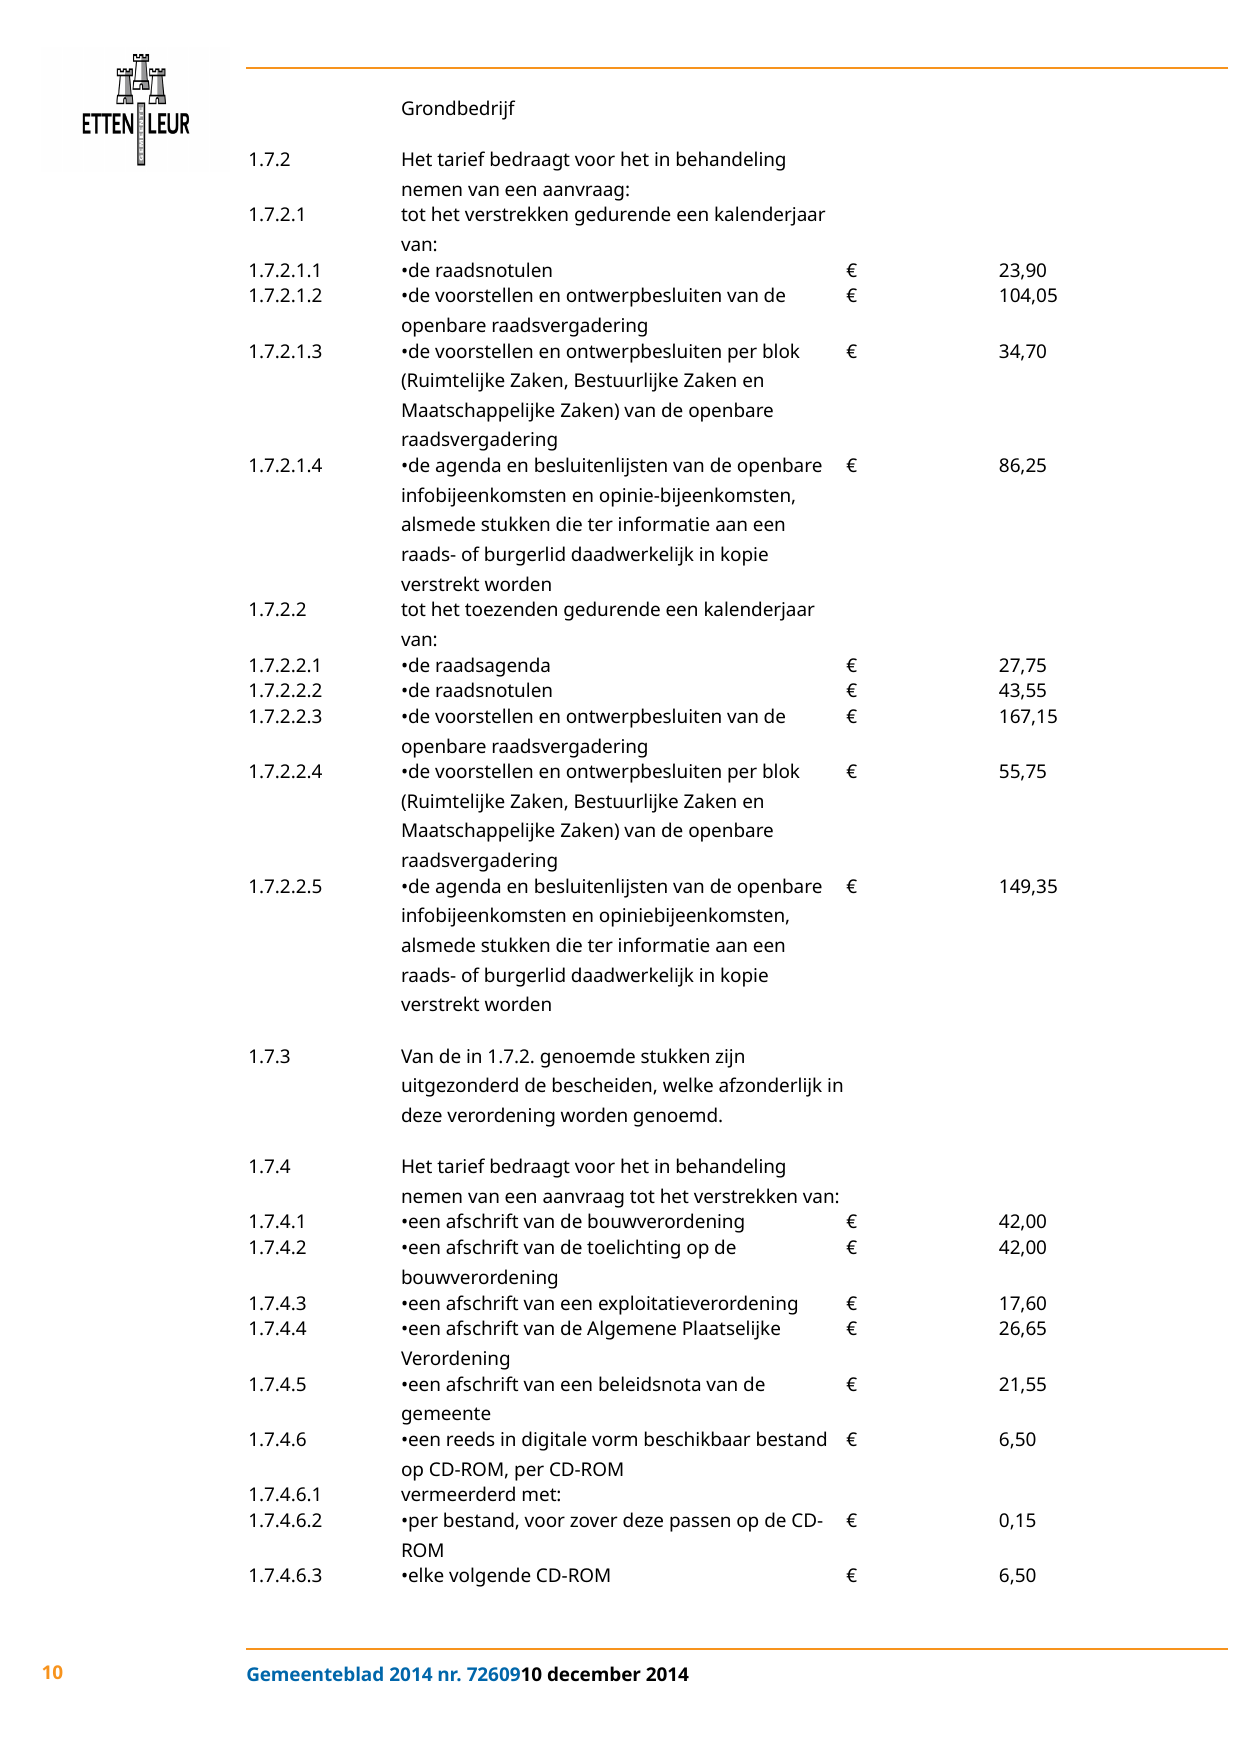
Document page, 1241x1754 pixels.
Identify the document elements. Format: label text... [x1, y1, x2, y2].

table_cell [999, 121, 1152, 146]
table_cell 1.7.2.1.1 [248, 257, 401, 283]
table_cell [846, 1128, 999, 1153]
table_cell 6,50 [999, 1563, 1152, 1588]
table_cell •de voorstellen en ontwerpbesluiten van de openbare raadsvergadering [401, 703, 846, 758]
table_cell •elke volgende CD-ROM [401, 1563, 846, 1588]
table_cell 149,35 [999, 873, 1152, 1017]
table_cell •per bestand, voor zover deze passen op de CD-ROM [401, 1507, 846, 1562]
table_cell •de voorstellen en ontwerpbesluiten van de openbare raadsvergadering [401, 283, 846, 338]
table_cell 55,75 [999, 759, 1152, 873]
table_cell 1.7.4.4 [248, 1316, 401, 1371]
table_cell [846, 146, 999, 202]
table_cell 0,15 [999, 1507, 1152, 1562]
table_cell € [846, 1290, 999, 1316]
table_cell 1.7.2.2.4 [248, 759, 401, 873]
table_cell [248, 95, 401, 121]
table_cell •de raadsnotulen [401, 257, 846, 283]
table_cell 1.7.2.1 [248, 202, 401, 257]
table_cell [846, 121, 999, 146]
table_cell 34,70 [999, 338, 1152, 452]
table_cell 1.7.2.1.4 [248, 453, 401, 596]
table_cell 167,15 [999, 703, 1152, 758]
table_cell [248, 121, 401, 146]
table_cell € [846, 453, 999, 596]
table_cell € [846, 1426, 999, 1481]
table_cell tot het verstrekken gedurende een kalenderjaar van: [401, 202, 846, 257]
table_cell € [846, 873, 999, 1017]
table_cell [846, 95, 999, 121]
table_cell 1.7.4.6.1 [248, 1481, 401, 1507]
table_cell [401, 1017, 846, 1043]
table_cell € [846, 1563, 999, 1588]
table_cell •de voorstellen en ontwerpbesluiten per blok (Ruimtelijke Zaken, Bestuurlijke Zaken en Maatschappelijke Zaken) van de openbare raadsvergadering [401, 338, 846, 452]
table_cell 1.7.3 [248, 1043, 401, 1128]
table_cell •een afschrift van de bouwverordening [401, 1209, 846, 1234]
picture [41, 47, 231, 172]
table_cell •een afschrift van een beleidsnota van de gemeente [401, 1371, 846, 1426]
table_cell Van de in 1.7.2. genoemde stukken zijn uitgezonderd de bescheiden, welke afzonderlijk in deze verordening worden genoemd. [401, 1043, 846, 1128]
table_cell [999, 1017, 1152, 1043]
table_cell 1.7.2.2.2 [248, 678, 401, 703]
table_cell 1.7.2.2.1 [248, 652, 401, 677]
table_cell 1.7.4.2 [248, 1235, 401, 1290]
table_cell [999, 1481, 1152, 1507]
table_cell [846, 202, 999, 257]
table_cell 1.7.4.1 [248, 1209, 401, 1234]
table_cell € [846, 652, 999, 677]
table_cell [999, 95, 1152, 121]
table_cell [999, 1128, 1152, 1153]
table_cell •de agenda en besluitenlijsten van de openbare infobijeenkomsten en opinie-bijeenkomsten, alsmede stukken die ter informatie aan een raads- of burgerlid daadwerkelijk in kopie verstrekt worden [401, 453, 846, 596]
table_cell € [846, 338, 999, 452]
table_cell •een reeds in digitale vorm beschikbaar bestand op CD-ROM, per CD-ROM [401, 1426, 846, 1481]
table_cell 1.7.4.6.3 [248, 1563, 401, 1588]
table_cell 1.7.2.2.5 [248, 873, 401, 1017]
table_cell •de raadsagenda [401, 652, 846, 677]
table_cell [846, 1481, 999, 1507]
table_cell •de voorstellen en ontwerpbesluiten per blok (Ruimtelijke Zaken, Bestuurlijke Zaken en Maatschappelijke Zaken) van de openbare raadsvergadering [401, 759, 846, 873]
table_cell € [846, 678, 999, 703]
table_cell 1.7.4.3 [248, 1290, 401, 1316]
table_cell 1.7.4.5 [248, 1371, 401, 1426]
table_cell [999, 1154, 1152, 1209]
table_cell € [846, 1209, 999, 1234]
table_cell [999, 596, 1152, 652]
table_cell [248, 1017, 401, 1043]
table_cell [999, 146, 1152, 202]
table_cell 104,05 [999, 283, 1152, 338]
table_cell •een afschrift van de toelichting op de bouwverordening [401, 1235, 846, 1290]
table_cell 86,25 [999, 453, 1152, 596]
table_cell € [846, 703, 999, 758]
table_cell •de raadsnotulen [401, 678, 846, 703]
table_cell vermeerderd met: [401, 1481, 846, 1507]
table_cell [401, 121, 846, 146]
table_cell 43,55 [999, 678, 1152, 703]
table_cell € [846, 1316, 999, 1371]
table_cell •een afschrift van de Algemene Plaatselijke Verordening [401, 1316, 846, 1371]
table_cell € [846, 257, 999, 283]
table_cell € [846, 1507, 999, 1562]
table_cell [401, 1128, 846, 1153]
table_cell [999, 202, 1152, 257]
table_cell € [846, 1235, 999, 1290]
table_cell € [846, 283, 999, 338]
table_cell 21,55 [999, 1371, 1152, 1426]
table_cell 1.7.4.6 [248, 1426, 401, 1481]
table_cell 42,00 [999, 1209, 1152, 1234]
table_cell Het tarief bedraagt voor het in behandeling nemen van een aanvraag: [401, 146, 846, 202]
table_cell € [846, 1371, 999, 1426]
table_cell 1.7.2.1.2 [248, 283, 401, 338]
table_cell 26,65 [999, 1316, 1152, 1371]
table_cell 42,00 [999, 1235, 1152, 1290]
table_cell 1.7.2.2 [248, 596, 401, 652]
table_cell 1.7.4 [248, 1154, 401, 1209]
table_cell 1.7.2.1.3 [248, 338, 401, 452]
table_cell tot het toezenden gedurende een kalenderjaar van: [401, 596, 846, 652]
table_cell 17,60 [999, 1290, 1152, 1316]
table_cell [248, 1128, 401, 1153]
table_cell 1.7.4.6.2 [248, 1507, 401, 1562]
table_cell [846, 1154, 999, 1209]
table_cell [846, 1043, 999, 1128]
table_cell Grondbedrijf [401, 95, 846, 121]
table_cell Het tarief bedraagt voor het in behandeling nemen van een aanvraag tot het verstrekken van: [401, 1154, 846, 1209]
table_cell 23,90 [999, 257, 1152, 283]
table_cell [846, 1017, 999, 1043]
table_cell 27,75 [999, 652, 1152, 677]
table_cell 1.7.2.2.3 [248, 703, 401, 758]
table_cell € [846, 759, 999, 873]
table_cell •een afschrift van een exploitatieverordening [401, 1290, 846, 1316]
table_cell [999, 1043, 1152, 1128]
table_cell •de agenda en besluitenlijsten van de openbare infobijeenkomsten en opiniebijeenkomsten, alsmede stukken die ter informatie aan een raads- of burgerlid daadwerkelijk in kopie verstrekt worden [401, 873, 846, 1017]
table_cell 1.7.2 [248, 146, 401, 202]
table_cell [846, 596, 999, 652]
table_cell 6,50 [999, 1426, 1152, 1481]
